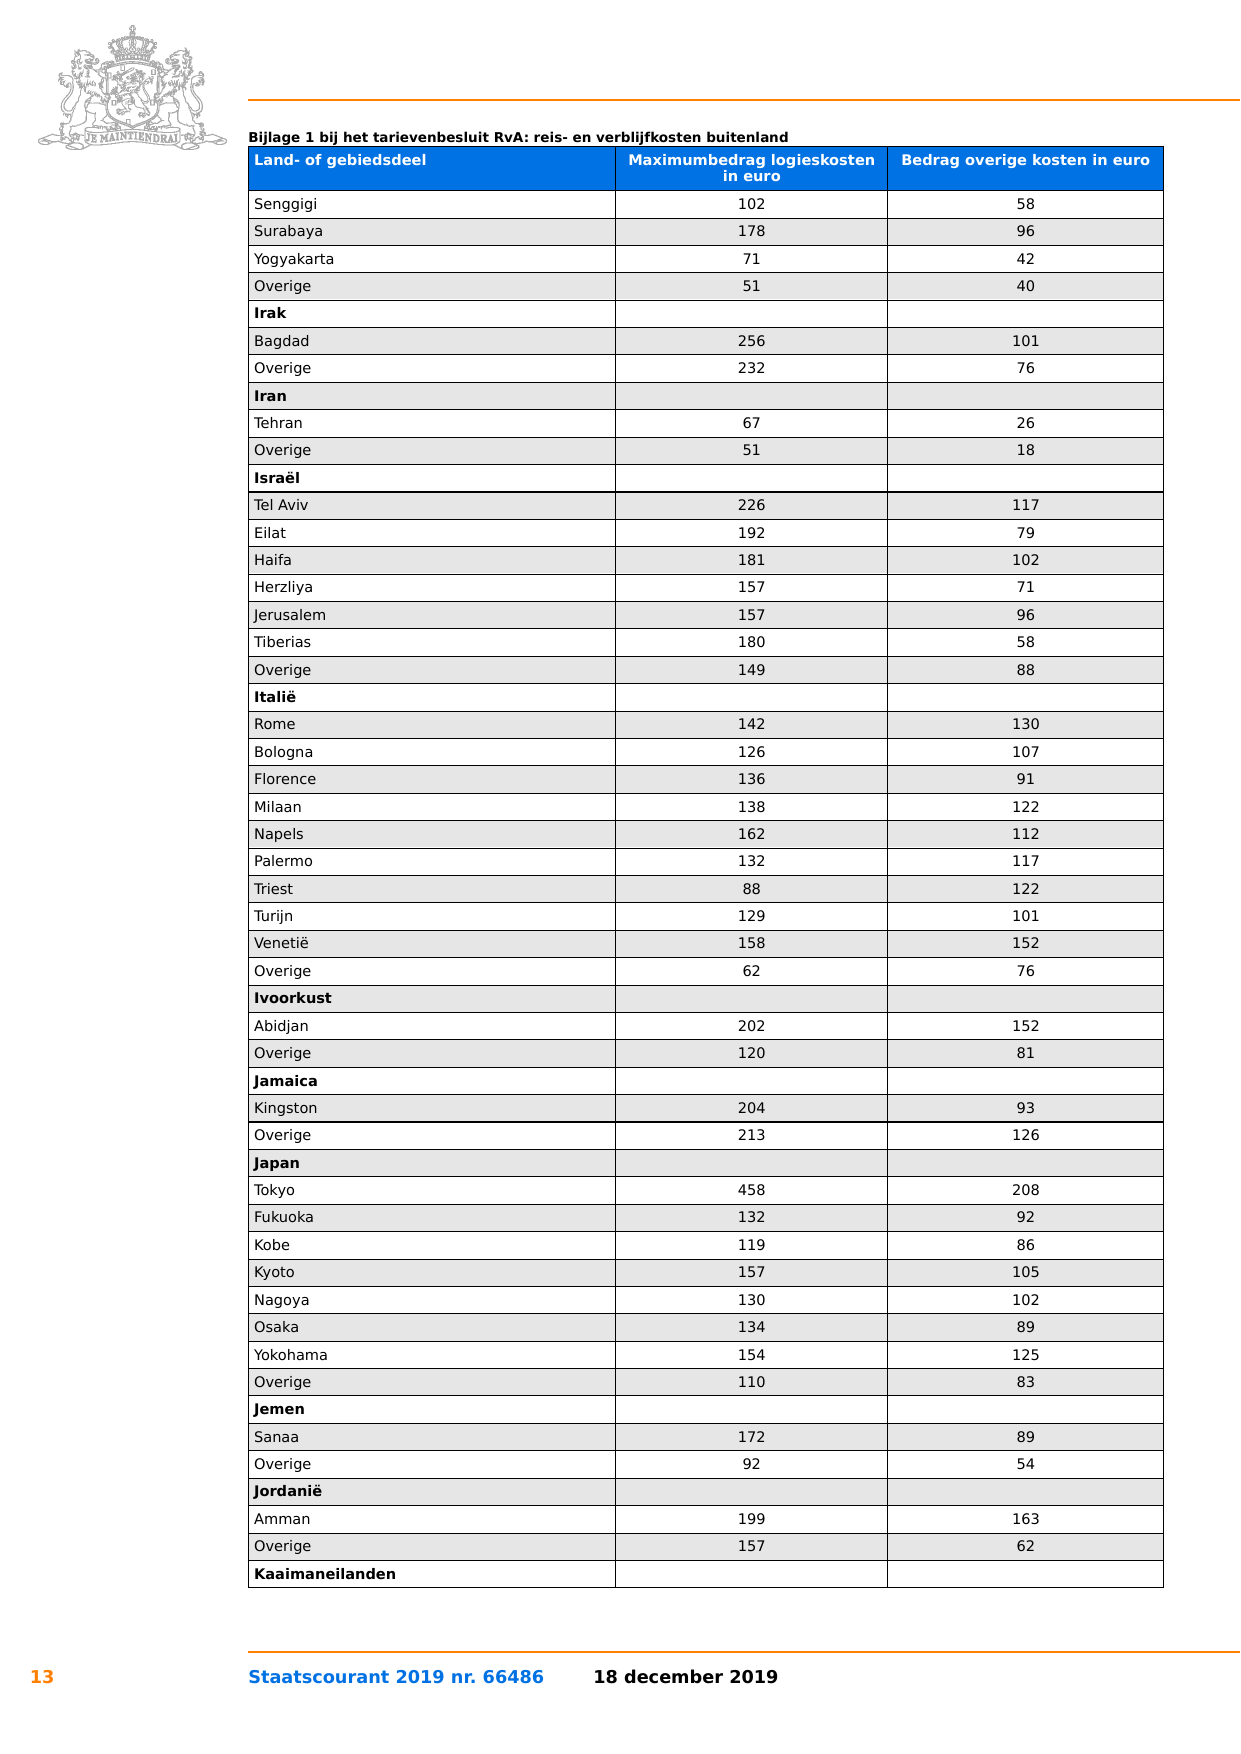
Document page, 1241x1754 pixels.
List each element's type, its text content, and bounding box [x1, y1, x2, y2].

table_cell [888, 1150, 1163, 1176]
table_cell 91 [888, 766, 1163, 793]
table_cell 129 [616, 903, 887, 930]
table_cell 117 [888, 849, 1163, 875]
table_cell 71 [888, 575, 1163, 601]
table_cell 130 [616, 1287, 887, 1313]
table_cell 96 [888, 219, 1163, 245]
table_cell [888, 1479, 1163, 1505]
table_cell 256 [616, 328, 887, 354]
table_cell 51 [616, 438, 887, 464]
table_cell 204 [616, 1095, 887, 1121]
table_cell Maximumbedrag logieskosten in euro [616, 147, 887, 190]
table_cell 76 [888, 355, 1163, 382]
table_cell Turijn [249, 903, 615, 930]
table_cell 92 [888, 1205, 1163, 1231]
table_cell [616, 383, 887, 409]
table_cell 157 [616, 1260, 887, 1286]
table_cell Jordanië [249, 1479, 615, 1505]
table_cell Abidjan [249, 1013, 615, 1039]
table_cell [616, 465, 887, 491]
table_cell Kingston [249, 1095, 615, 1121]
table_cell Tehran [249, 410, 615, 437]
table_cell Overige [249, 1451, 615, 1478]
table_cell 149 [616, 657, 887, 683]
table_cell Rome [249, 712, 615, 738]
table_cell 132 [616, 1205, 887, 1231]
table_cell 152 [888, 931, 1163, 957]
table_cell Yokohama [249, 1342, 615, 1368]
table_cell [888, 1561, 1163, 1587]
table_cell 132 [616, 849, 887, 875]
table_cell [888, 301, 1163, 327]
table_cell 76 [888, 958, 1163, 984]
table_cell 120 [616, 1040, 887, 1067]
table_cell 81 [888, 1040, 1163, 1067]
table_cell 152 [888, 1013, 1163, 1039]
table_cell 117 [888, 493, 1163, 519]
table_cell Tiberias [249, 629, 615, 656]
table_cell 138 [616, 794, 887, 820]
table_cell 96 [888, 602, 1163, 628]
table_cell 92 [616, 1451, 887, 1478]
table_cell 162 [616, 821, 887, 847]
table_cell Land- of gebiedsdeel [249, 147, 615, 190]
table_cell [616, 1150, 887, 1176]
table_cell 79 [888, 520, 1163, 546]
table_cell Irak [249, 301, 615, 327]
table_cell 62 [888, 1534, 1163, 1560]
table_cell 51 [616, 273, 887, 299]
table_cell [616, 1396, 887, 1423]
table_cell 101 [888, 903, 1163, 930]
table_cell Haifa [249, 547, 615, 573]
table_cell Nagoya [249, 1287, 615, 1313]
table_cell 93 [888, 1095, 1163, 1121]
table_cell Overige [249, 1534, 615, 1560]
table_cell [888, 1068, 1163, 1094]
table_cell 192 [616, 520, 887, 546]
table_cell 142 [616, 712, 887, 738]
table_cell [616, 1479, 887, 1505]
table_cell 107 [888, 739, 1163, 765]
table_cell 101 [888, 328, 1163, 354]
table_cell 62 [616, 958, 887, 984]
table_cell 18 [888, 438, 1163, 464]
table_cell 112 [888, 821, 1163, 847]
table_cell 88 [888, 657, 1163, 683]
table_cell Overige [249, 273, 615, 299]
table_cell 163 [888, 1506, 1163, 1532]
table_cell 202 [616, 1013, 887, 1039]
table_cell Overige [249, 438, 615, 464]
table_cell Fukuoka [249, 1205, 615, 1231]
table_cell Japan [249, 1150, 615, 1176]
table_cell [616, 1068, 887, 1094]
table_header Bijlage 1 bij het tarievenbesluit RvA: reis- en verblijfkosten buitenland [248, 130, 1163, 146]
table_cell 181 [616, 547, 887, 573]
table_cell 172 [616, 1424, 887, 1450]
table_cell 178 [616, 219, 887, 245]
table_cell Palermo [249, 849, 615, 875]
table_cell Tokyo [249, 1177, 615, 1204]
table_cell 180 [616, 629, 887, 656]
table_cell Overige [249, 1369, 615, 1395]
table_cell Iran [249, 383, 615, 409]
table_cell Yogyakarta [249, 246, 615, 272]
table_cell Bagdad [249, 328, 615, 354]
table_cell 458 [616, 1177, 887, 1204]
table_cell 67 [616, 410, 887, 437]
table_cell Jerusalem [249, 602, 615, 628]
table_cell Sanaa [249, 1424, 615, 1450]
table_cell 119 [616, 1232, 887, 1258]
table_cell [888, 1396, 1163, 1423]
table_cell 102 [888, 547, 1163, 573]
table_cell 157 [616, 1534, 887, 1560]
table_cell [616, 301, 887, 327]
table_cell Napels [249, 821, 615, 847]
table_cell 226 [616, 493, 887, 519]
table_cell 122 [888, 876, 1163, 902]
table_cell 213 [616, 1123, 887, 1149]
table_cell 126 [616, 739, 887, 765]
table_cell 136 [616, 766, 887, 793]
table_cell 232 [616, 355, 887, 382]
table_cell 86 [888, 1232, 1163, 1258]
table_cell [888, 684, 1163, 711]
table_cell 88 [616, 876, 887, 902]
table_cell Milaan [249, 794, 615, 820]
table_cell 40 [888, 273, 1163, 299]
table_cell Overige [249, 1123, 615, 1149]
table_cell Venetië [249, 931, 615, 957]
table_cell [888, 465, 1163, 491]
table_cell 130 [888, 712, 1163, 738]
table_cell [616, 684, 887, 711]
table_cell Kaaimaneilanden [249, 1561, 615, 1587]
table_cell Triest [249, 876, 615, 902]
table_cell 208 [888, 1177, 1163, 1204]
table_cell 110 [616, 1369, 887, 1395]
table_cell 105 [888, 1260, 1163, 1286]
table_cell [888, 986, 1163, 1012]
table_cell 89 [888, 1424, 1163, 1450]
table_cell Overige [249, 1040, 615, 1067]
table_cell Tel Aviv [249, 493, 615, 519]
table_cell 26 [888, 410, 1163, 437]
table_cell [616, 986, 887, 1012]
table_cell 89 [888, 1314, 1163, 1341]
table_cell 54 [888, 1451, 1163, 1478]
table_cell 125 [888, 1342, 1163, 1368]
table_cell 157 [616, 575, 887, 601]
table_cell Ivoorkust [249, 986, 615, 1012]
table_cell 199 [616, 1506, 887, 1532]
table_cell Bologna [249, 739, 615, 765]
table_cell 83 [888, 1369, 1163, 1395]
table_cell Florence [249, 766, 615, 793]
table_cell Osaka [249, 1314, 615, 1341]
table_cell Surabaya [249, 219, 615, 245]
table_cell Israël [249, 465, 615, 491]
table_cell Jemen [249, 1396, 615, 1423]
table_cell 42 [888, 246, 1163, 272]
table_cell 126 [888, 1123, 1163, 1149]
table_cell [616, 1561, 887, 1587]
picture [38, 25, 227, 150]
table_cell Kobe [249, 1232, 615, 1258]
table_cell Overige [249, 958, 615, 984]
table_cell Amman [249, 1506, 615, 1532]
table_cell Eilat [249, 520, 615, 546]
table_cell 58 [888, 191, 1163, 217]
table_cell 158 [616, 931, 887, 957]
table_cell 102 [616, 191, 887, 217]
table_cell Kyoto [249, 1260, 615, 1286]
table_cell 157 [616, 602, 887, 628]
table_cell 102 [888, 1287, 1163, 1313]
table_cell Overige [249, 657, 615, 683]
table_cell Senggigi [249, 191, 615, 217]
table_cell Italië [249, 684, 615, 711]
table_cell Overige [249, 355, 615, 382]
table_cell 122 [888, 794, 1163, 820]
table_cell 71 [616, 246, 887, 272]
table_cell [888, 383, 1163, 409]
table_cell Bedrag overige kosten in euro [888, 147, 1163, 190]
table_cell 58 [888, 629, 1163, 656]
table_cell 134 [616, 1314, 887, 1341]
table_cell Herzliya [249, 575, 615, 601]
table_cell 154 [616, 1342, 887, 1368]
table_cell Jamaica [249, 1068, 615, 1094]
